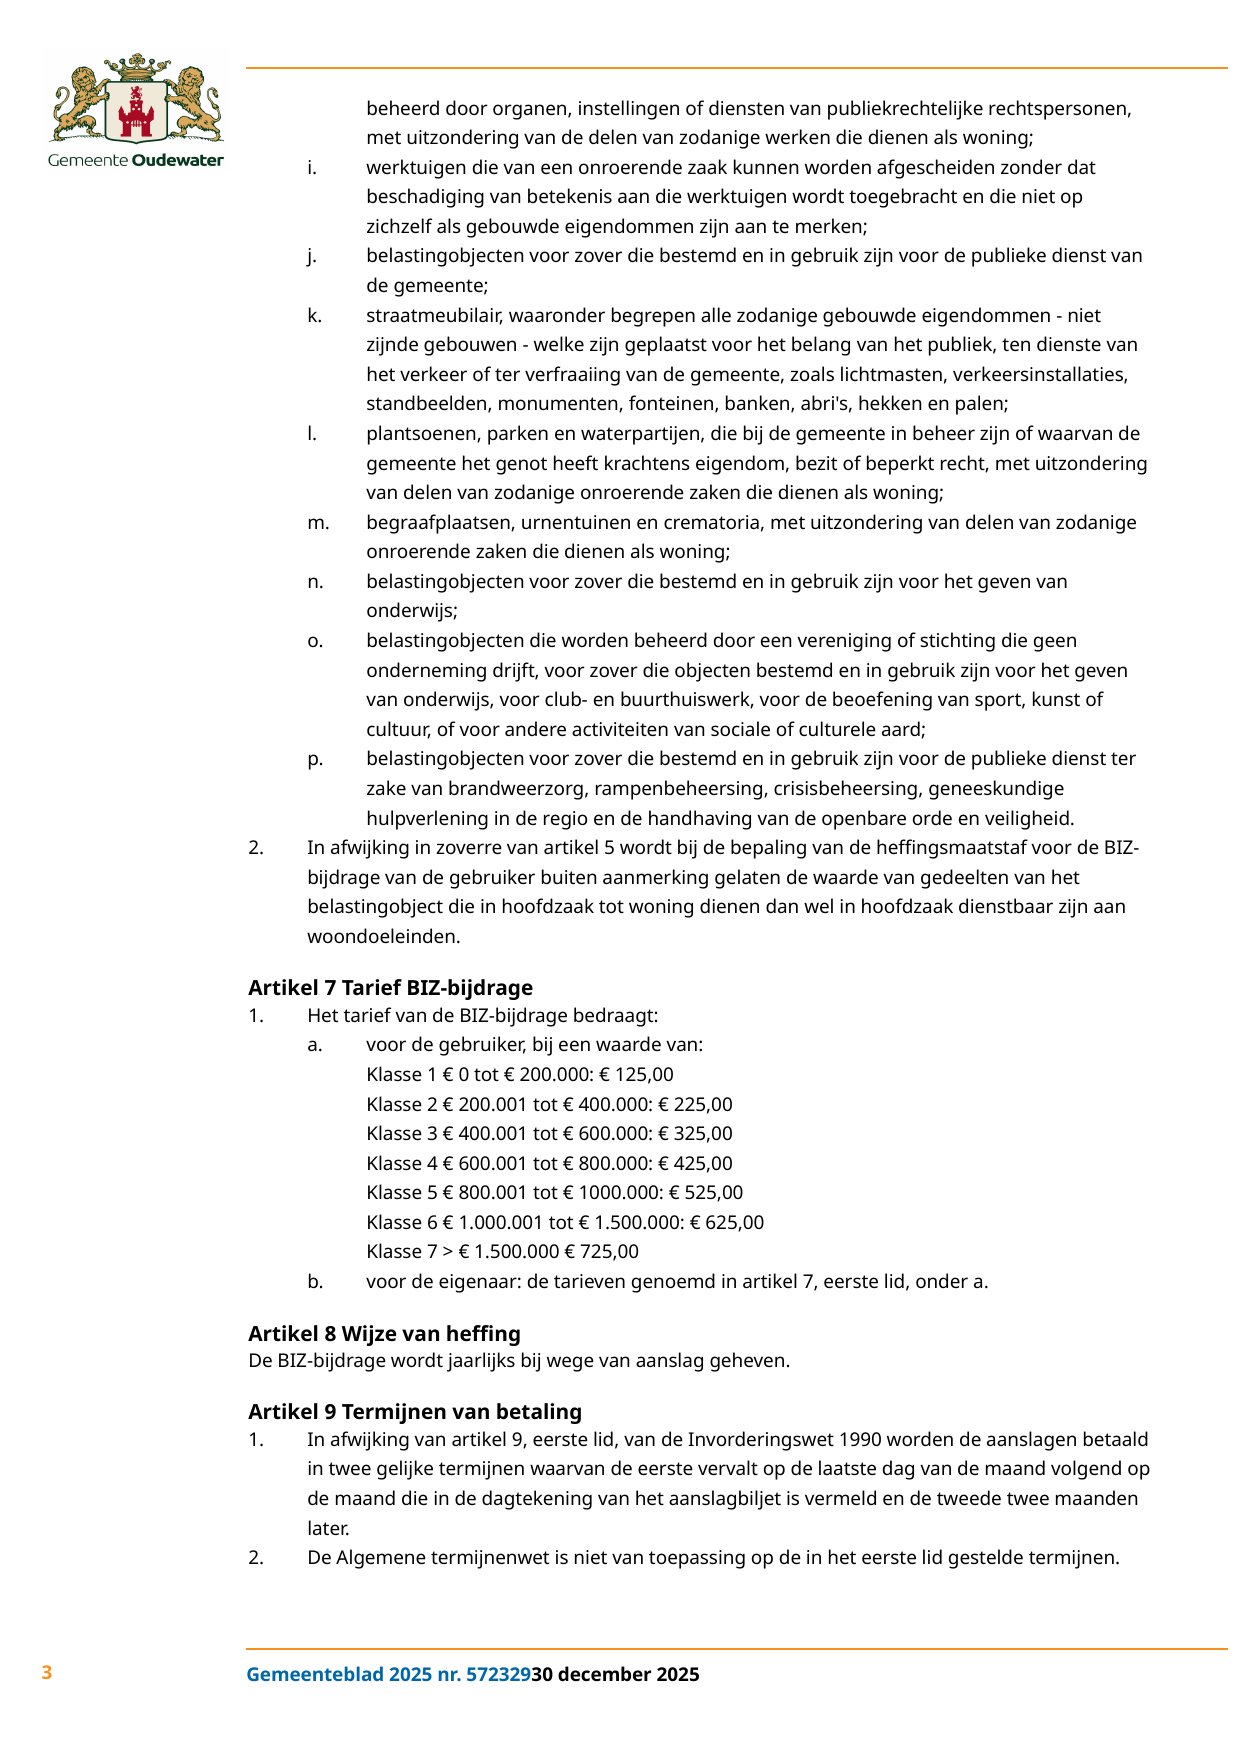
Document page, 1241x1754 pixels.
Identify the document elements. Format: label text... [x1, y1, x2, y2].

list Klasse 2 € 200.001 tot € 400.000: € 225,00 [307, 1091, 1152, 1116]
list belastingobjecten voor zover die bestemd en in gebruik zijn voor de publieke dienst van de gemeente; [307, 243, 1152, 298]
text Artikel 7 Tarief BIZ-bijdrage [248, 973, 1152, 1002]
list voor de gebruiker, bij een waarde van: [307, 1032, 1152, 1057]
list belastingobjecten die worden beheerd door een vereniging of stichting die geen onderneming drijft, voor zover die objecten bestemd en in gebruik zijn voor het geven van onderwijs, voor club- en buurthuiswerk, voor de beoefening van sport, kunst of cultuur, of voor andere activiteiten van sociale of culturele aard; [307, 627, 1152, 742]
list Klasse 4 € 600.001 tot € 800.000: € 425,00 [307, 1150, 1152, 1176]
list Klasse 1 € 0 tot € 200.000: € 125,00 [307, 1061, 1152, 1087]
list plantsoenen, parken en waterpartijen, die bij de gemeente in beheer zijn of waarvan de gemeente het genot heeft krachtens eigendom, bezit of beperkt recht, met uitzondering van delen van zodanige onroerende zaken die dienen als woning; [307, 420, 1152, 505]
text Artikel 8 Wijze van heffing [248, 1319, 1152, 1347]
text De BIZ-bijdrage wordt jaarlijks bij wege van aanslag geheven. [248, 1347, 1152, 1373]
list voor de eigenaar: de tarieven genoemd in artikel 7, eerste lid, onder a. [307, 1268, 1152, 1294]
list In afwijking in zoverre van artikel 5 wordt bij de bepaling van de heffingsmaatstaf voor de BIZ-bijdrage van de gebruiker buiten aanmerking gelaten de waarde van gedeelten van het belastingobject die in hoofdzaak tot woning dienen dan wel in hoofdzaak dienstbaar zijn aan woondoeleinden. [248, 834, 1152, 949]
picture [41, 47, 231, 172]
list straatmeubilair, waaronder begrepen alle zodanige gebouwde eigendommen - niet zijnde gebouwen - welke zijn geplaatst voor het belang van het publiek, ten dienste van het verkeer of ter verfraaiing van de gemeente, zoals lichtmasten, verkeersinstallaties, standbeelden, monumenten, fonteinen, banken, abri's, hekken en palen; [307, 302, 1152, 416]
list Klasse 3 € 400.001 tot € 600.000: € 325,00 [307, 1120, 1152, 1146]
list In afwijking van artikel 9, eerste lid, van de Invorderingswet 1990 worden de aanslagen betaald in twee gelijke termijnen waarvan de eerste vervalt op de laatste dag van de maand volgend op de maand die in de dagtekening van het aanslagbiljet is vermeld en de tweede twee maanden later. [248, 1426, 1152, 1540]
list Klasse 6 € 1.000.001 tot € 1.500.000: € 625,00 [307, 1209, 1152, 1235]
list werktuigen die van een onroerende zaak kunnen worden afgescheiden zonder dat beschadiging van betekenis aan die werktuigen wordt toegebracht en die niet op zichzelf als gebouwde eigendommen zijn aan te merken; [307, 154, 1152, 239]
list Het tarief van de BIZ-bijdrage bedraagt: [248, 1002, 1152, 1028]
list belastingobjecten voor zover die bestemd en in gebruik zijn voor het geven van onderwijs; [307, 568, 1152, 623]
list De Algemene termijnenwet is niet van toepassing op de in het eerste lid gestelde termijnen. [248, 1544, 1152, 1570]
text Artikel 9 Termijnen van betaling [248, 1397, 1152, 1426]
list Klasse 5 € 800.001 tot € 1000.000: € 525,00 [307, 1179, 1152, 1205]
list belastingobjecten voor zover die bestemd en in gebruik zijn voor de publieke dienst ter zake van brandweerzorg, rampenbeheersing, crisisbeheersing, geneeskundige hulpverlening in de regio en de handhaving van de openbare orde en veiligheid. [307, 746, 1152, 831]
list begraafplaatsen, urnentuinen en crematoria, met uitzondering van delen van zodanige onroerende zaken die dienen als woning; [307, 509, 1152, 564]
list beheerd door organen, instellingen of diensten van publiekrechtelijke rechtspersonen, met uitzondering van de delen van zodanige werken die dienen als woning; [307, 95, 1152, 150]
list Klasse 7 > € 1.500.000 € 725,00 [307, 1239, 1152, 1264]
